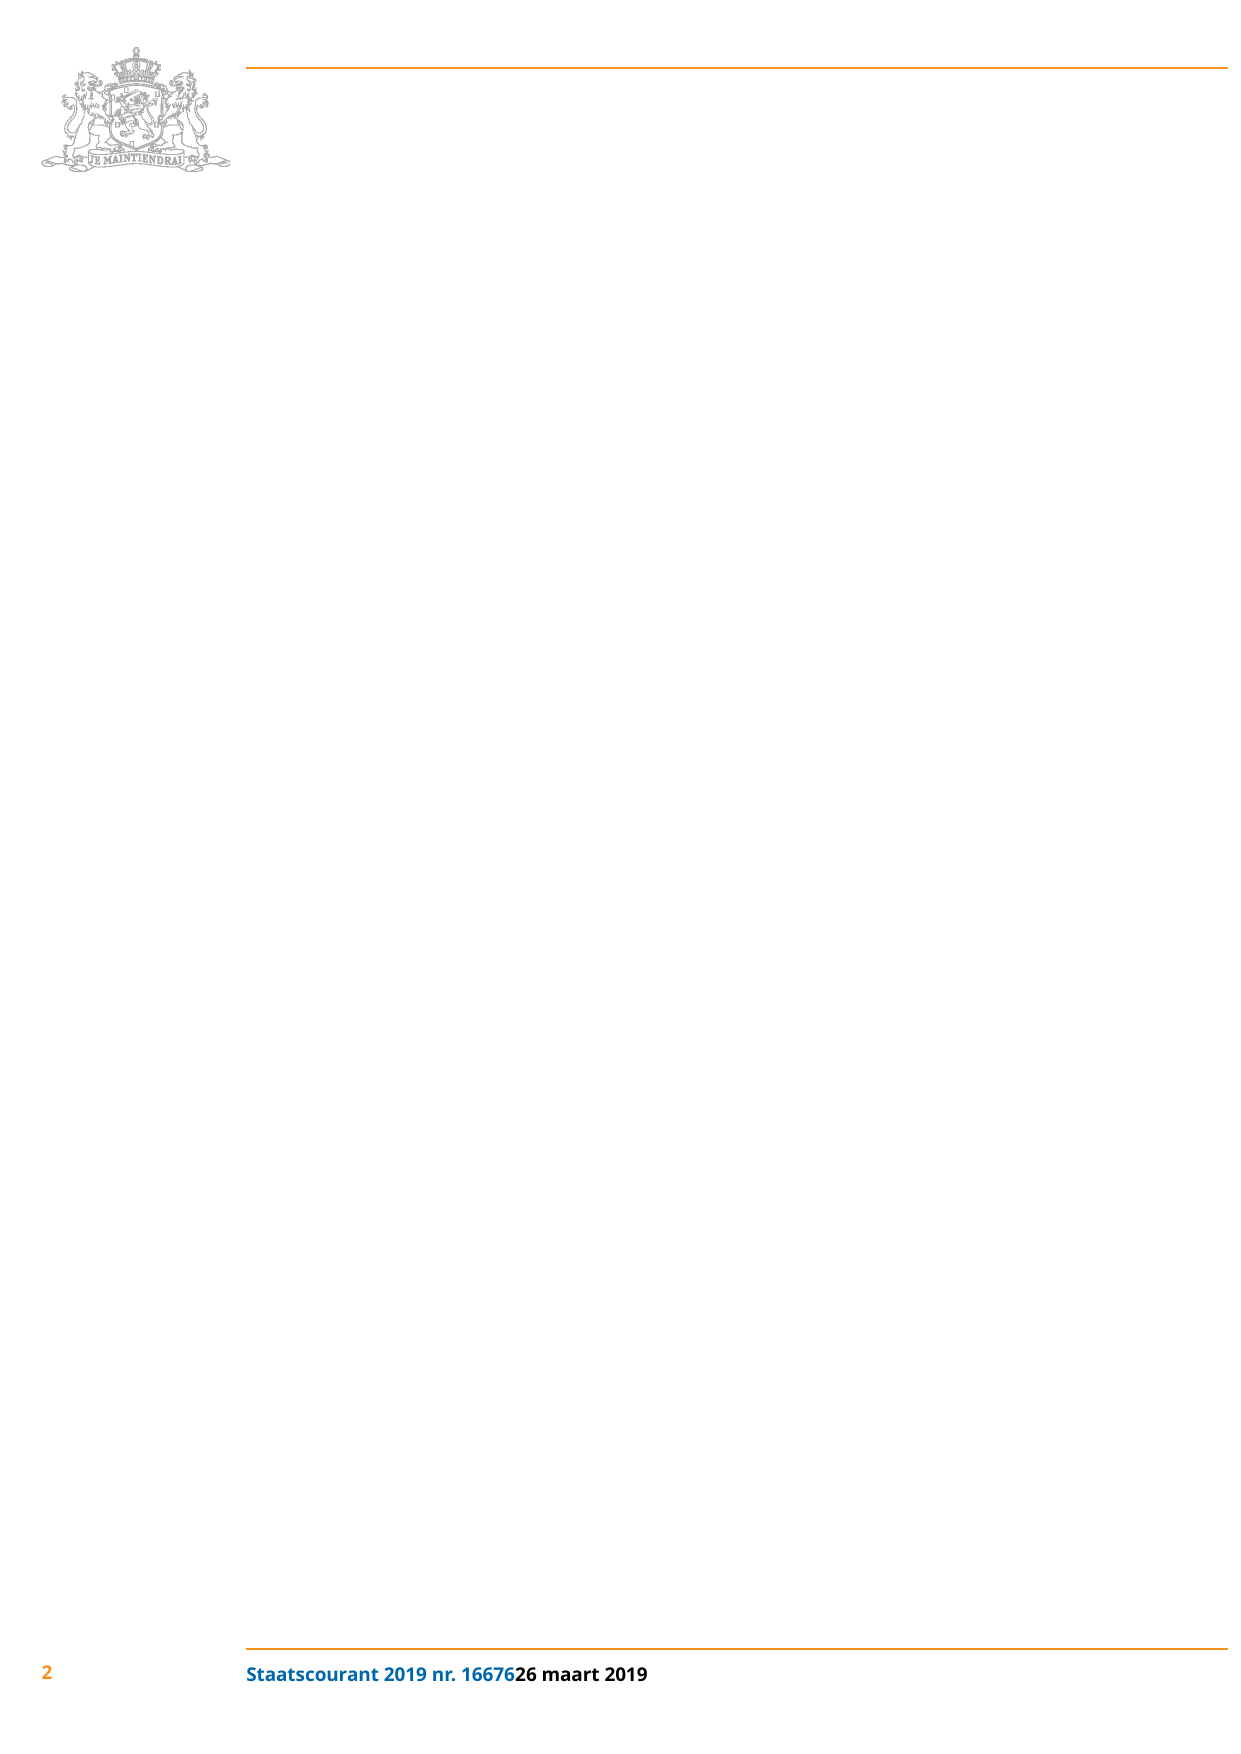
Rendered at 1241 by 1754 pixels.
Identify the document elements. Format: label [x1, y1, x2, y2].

picture [41, 47, 231, 172]
